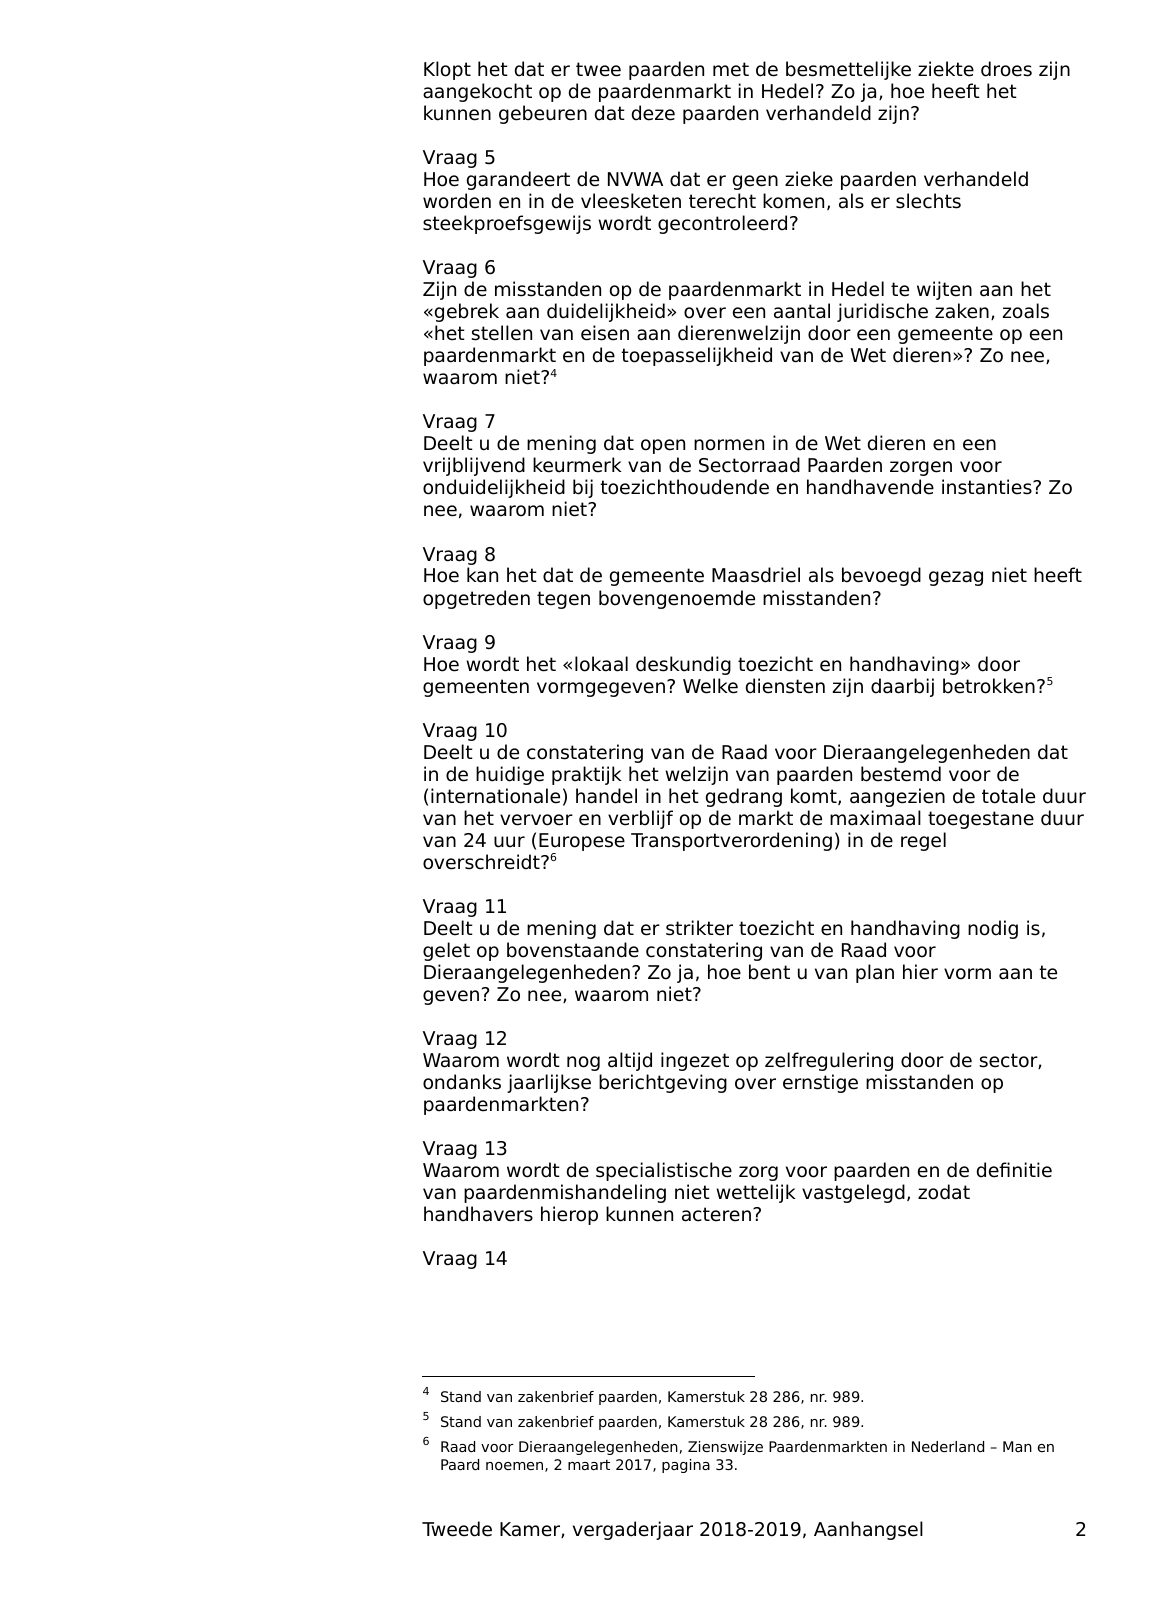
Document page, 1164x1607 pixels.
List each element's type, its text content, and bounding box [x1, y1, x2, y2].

text Waarom wordt de specialistische zorg voor paarden en de definitie van paardenmishandeling niet wettelijk vastgelegd, zodat handhavers hierop kunnen acteren? [422, 1160, 1087, 1226]
text Vraag 9 [422, 632, 1087, 653]
text Vraag 14 [422, 1248, 1087, 1270]
text Waarom wordt nog altijd ingezet op zelfregulering door de sector, ondanks jaarlijkse berichtgeving over ernstige misstanden op paardenmarkten? [422, 1050, 1087, 1116]
text Vraag 8 [422, 543, 1087, 565]
text Vraag 11 [422, 896, 1087, 918]
text Stand van zakenbrief paarden, Kamerstuk 28 286, nr. 989. [422, 1385, 1087, 1407]
text Raad voor Dieraangelegenheden, Zienswijze Paardenmarkten in Nederland – Man en Paard noemen, 2 maart 2017, pagina 33. [422, 1435, 1087, 1474]
text Vraag 10 [422, 720, 1087, 742]
text Vraag 6 [422, 257, 1087, 279]
text Vraag 7 [422, 411, 1087, 433]
text Zijn de misstanden op de paardenmarkt in Hedel te wijten aan het «gebrek aan duidelijkheid» over een aantal juridische zaken, zoals «het stellen van eisen aan dierenwelzijn door een gemeente op een paardenmarkt en de toepasselijkheid van de Wet dieren»? Zo nee, waarom niet? [422, 279, 1087, 389]
text Klopt het dat er twee paarden met de besmettelijke ziekte droes zijn aangekocht op de paardenmarkt in Hedel? Zo ja, hoe heeft het kunnen gebeuren dat deze paarden verhandeld zijn? [422, 59, 1087, 125]
text Hoe wordt het «lokaal deskundig toezicht en handhaving» door gemeenten vormgegeven? Welke diensten zijn daarbij betrokken? [422, 653, 1087, 697]
text Deelt u de mening dat er strikter toezicht en handhaving nodig is, gelet op bovenstaande constatering van de Raad voor Dieraangelegenheden? Zo ja, hoe bent u van plan hier vorm aan te geven? Zo nee, waarom niet? [422, 918, 1087, 1006]
text Deelt u de mening dat open normen in de Wet dieren en een vrijblijvend keurmerk van de Sectorraad Paarden zorgen voor onduidelijkheid bij toezichthoudende en handhavende instanties? Zo nee, waarom niet? [422, 433, 1087, 521]
text Hoe garandeert de NVWA dat er geen zieke paarden verhandeld worden en in de vleesketen terecht komen, als er slechts steekproefsgewijs wordt gecontroleerd? [422, 169, 1087, 235]
text Vraag 5 [422, 147, 1087, 169]
text Hoe kan het dat de gemeente Maasdriel als bevoegd gezag niet heeft opgetreden tegen bovengenoemde misstanden? [422, 565, 1087, 609]
text Stand van zakenbrief paarden, Kamerstuk 28 286, nr. 989. [422, 1410, 1087, 1432]
text Deelt u de constatering van de Raad voor Dieraangelegenheden dat in de huidige praktijk het welzijn van paarden bestemd voor de (internationale) handel in het gedrang komt, aangezien de totale duur van het vervoer en verblijf op de markt de maximaal toegestane duur van 24 uur (Europese Transportverordening) in de regel overschreidt? [422, 742, 1087, 873]
text Vraag 13 [422, 1138, 1087, 1160]
text Vraag 12 [422, 1028, 1087, 1050]
